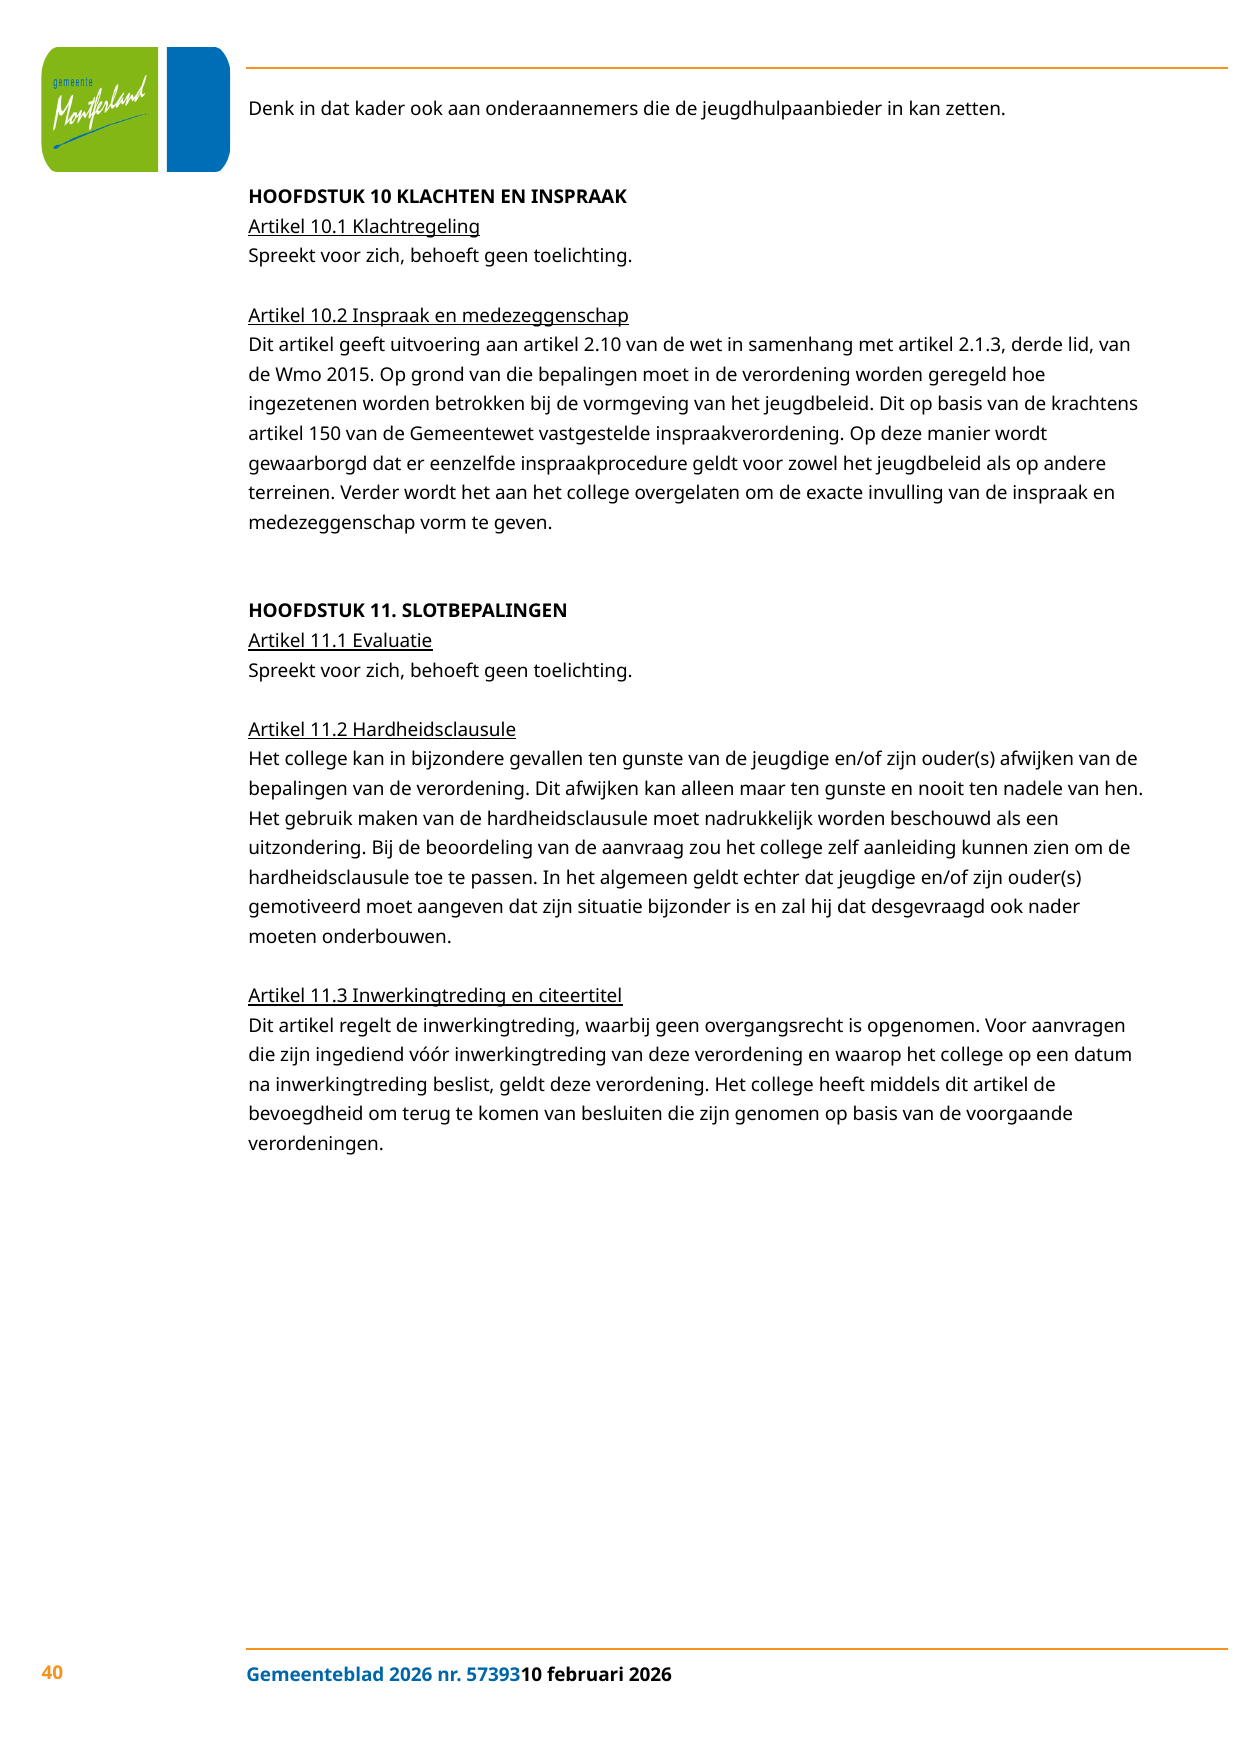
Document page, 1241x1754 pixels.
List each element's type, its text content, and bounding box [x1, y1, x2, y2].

text HOOFDSTUK 10 KLACHTEN EN INSPRAAK [248, 183, 1152, 209]
text Artikel 10.2 Inspraak en medezeggenschap [248, 302, 1152, 328]
text Spreekt voor zich, behoeft geen toelichting. [248, 657, 1152, 683]
text Artikel 10.1 Klachtregeling [248, 213, 1152, 239]
text Denk in dat kader ook aan onderaannemers die de jeugdhulpaanbieder in kan zetten. [248, 95, 1152, 121]
text Artikel 11.2 Hardheidsclausule [248, 716, 1152, 742]
picture [41, 47, 231, 172]
text Artikel 11.3 Inwerkingtreding en citeertitel [248, 982, 1152, 1008]
text Dit artikel geeft uitvoering aan artikel 2.10 van de wet in samenhang met artikel 2.1.3, derde lid, van de Wmo 2015. Op grond van die bepalingen moet in de verordening worden geregeld hoe ingezetenen worden betrokken bij de vormgeving van het jeugdbeleid. Dit op basis van de krachtens artikel 150 van de Gemeentewet vastgestelde inspraakverordening. Op deze manier wordt gewaarborgd dat er eenzelfde inspraakprocedure geldt voor zowel het jeugdbeleid als op andere terreinen. Verder wordt het aan het college overgelaten om de exacte invulling van de inspraak en medezeggenschap vorm te geven. [248, 331, 1152, 535]
text HOOFDSTUK 11. SLOTBEPALINGEN [248, 598, 1152, 623]
text Dit artikel regelt de inwerkingtreding, waarbij geen overgangsrecht is opgenomen. Voor aanvragen die zijn ingediend vóór inwerkingtreding van deze verordening en waarop het college op een datum na inwerkingtreding beslist, geldt deze verordening. Het college heeft middels dit artikel de bevoegdheid om terug te komen van besluiten die zijn genomen op basis van de voorgaande verordeningen. [248, 1012, 1152, 1156]
text Artikel 11.1 Evaluatie [248, 627, 1152, 653]
text Spreekt voor zich, behoeft geen toelichting. [248, 243, 1152, 268]
text Het college kan in bijzondere gevallen ten gunste van de jeugdige en/of zijn ouder(s) afwijken van de bepalingen van de verordening. Dit afwijken kan alleen maar ten gunste en nooit ten nadele van hen. Het gebruik maken van de hardheidsclausule moet nadrukkelijk worden beschouwd als een uitzondering. Bij de beoordeling van de aanvraag zou het college zelf aanleiding kunnen zien om de hardheidsclausule toe te passen. In het algemeen geldt echter dat jeugdige en/of zijn ouder(s) gemotiveerd moet aangeven dat zijn situatie bijzonder is en zal hij dat desgevraagd ook nader moeten onderbouwen. [248, 746, 1152, 949]
